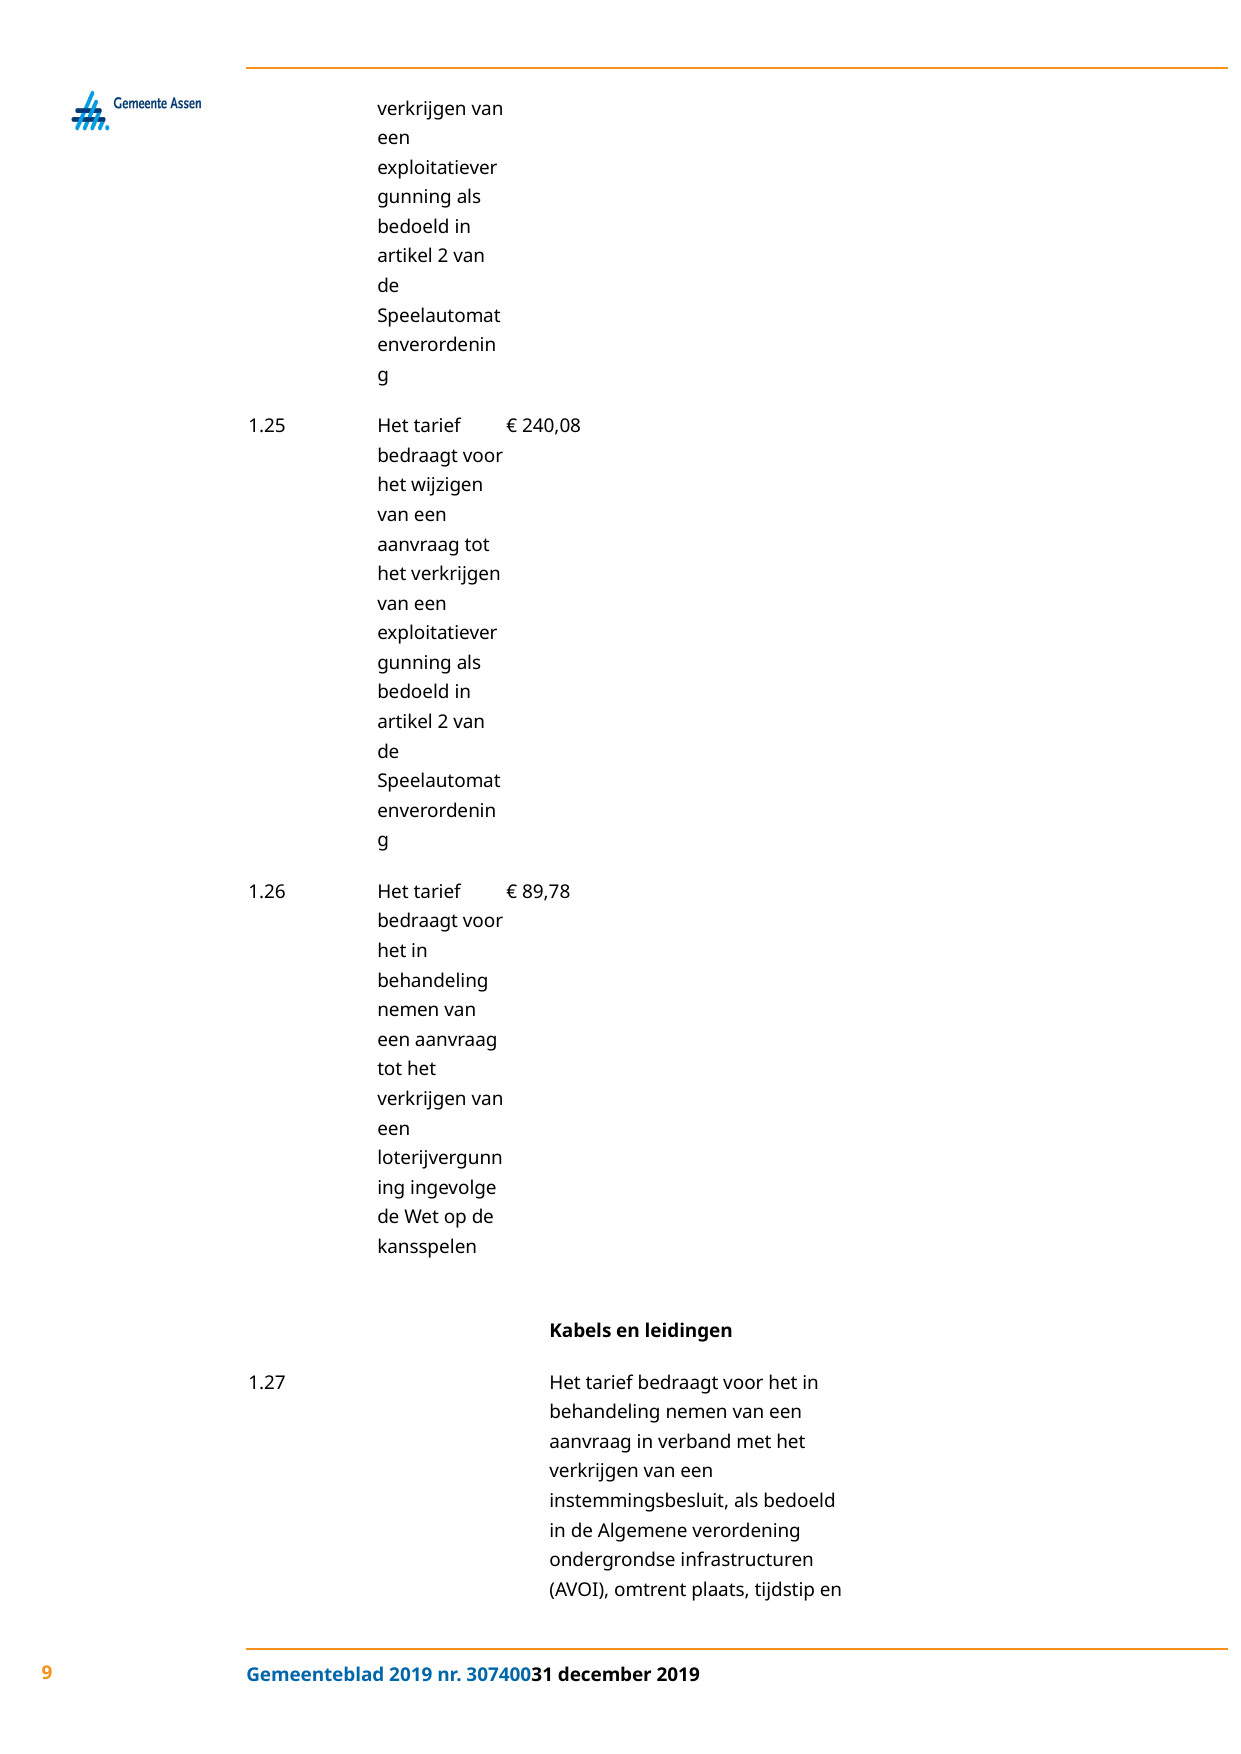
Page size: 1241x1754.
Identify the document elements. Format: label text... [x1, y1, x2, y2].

table_cell 1.25 [248, 413, 377, 852]
table_cell [635, 1259, 764, 1284]
table_cell € 240,08 [506, 413, 635, 852]
table_cell [894, 1259, 1022, 1284]
table_cell Het tarief bedraagt voor het wijzigen van een aanvraag tot het verkrijgen van een exploitatievergunning als bedoeld in artikel 2 van de Speelautomatenverordening [377, 413, 506, 852]
table_header [248, 1318, 549, 1343]
table_cell [506, 95, 635, 387]
table_cell [248, 1343, 549, 1369]
table_cell [248, 853, 377, 878]
table_cell verkrijgen van een exploitatievergunning als bedoeld in artikel 2 van de Speelautomatenverordening [377, 95, 506, 387]
table_cell [377, 853, 506, 878]
table_cell Het tarief bedraagt voor het in behandeling nemen van een aanvraag in verband met het verkrijgen van een instemmingsbesluit, als bedoeld in de Algemene verordening ondergrondse infrastructuren (AVOI), omtrent plaats, tijdstip en [549, 1369, 850, 1602]
table_cell 1.26 [248, 878, 377, 1259]
table_cell [248, 95, 377, 387]
table_header [850, 1318, 1152, 1343]
table_cell [850, 1343, 1152, 1369]
table_cell [248, 387, 377, 412]
table_cell 1.27 [248, 1369, 549, 1602]
table_cell € 89,78 [506, 878, 635, 1259]
table_cell [506, 853, 635, 878]
table_header Kabels en leidingen [549, 1318, 850, 1343]
table_cell [377, 387, 506, 412]
table_cell [506, 387, 635, 412]
table_cell [549, 1343, 850, 1369]
picture [41, 47, 231, 172]
table_cell Het tarief bedraagt voor het in behandeling nemen van een aanvraag tot het verkrijgen van een loterijvergunning ingevolge de Wet op de kansspelen [377, 878, 506, 1259]
table_cell [764, 1259, 893, 1284]
table_cell [1023, 1259, 1152, 1284]
table_cell [506, 1259, 635, 1284]
table_cell [248, 1259, 377, 1284]
table_cell [377, 1259, 506, 1284]
table_cell [850, 1369, 1152, 1602]
